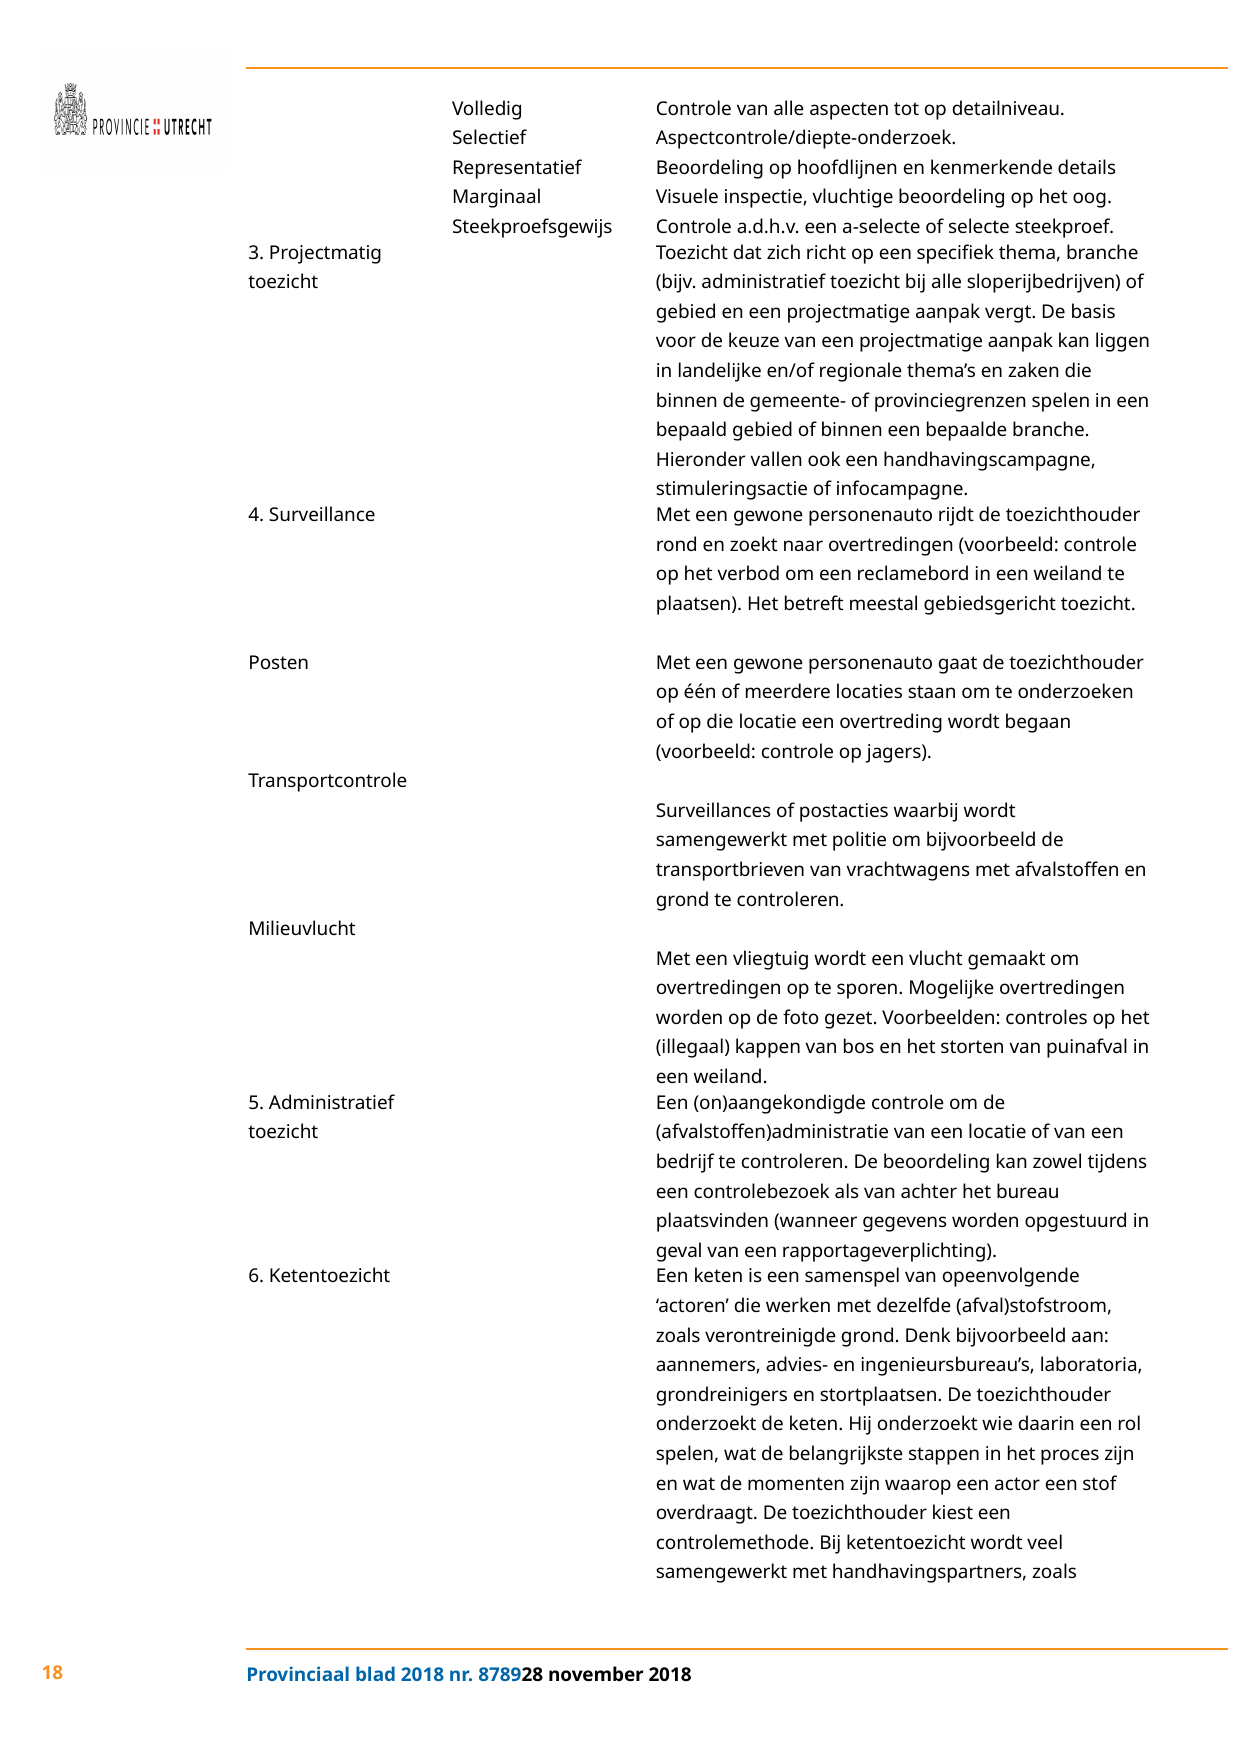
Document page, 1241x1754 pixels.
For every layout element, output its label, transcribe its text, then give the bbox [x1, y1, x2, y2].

table_cell Toezicht dat zich richt op een specifiek thema, branche (bijv. administratief toezicht bij alle sloperijbedrijven) of gebied en een projectmatige aanpak vergt. De basis voor de keuze van een projectmatige aanpak kan liggen in landelijke en/of regionale thema’s en zaken die binnen de gemeente- of provinciegrenzen spelen in een bepaald gebied of binnen een bepaalde branche. Hieronder vallen ook een handhavingscampagne, stimuleringsactie of infocampagne. [656, 239, 1152, 501]
table_cell [452, 1263, 656, 1584]
table_cell Met een gewone personenauto rijdt de toezichthouder rond en zoekt naar overtredingen (voorbeeld: controle op het verbod om een reclamebord in een weiland te plaatsen). Het betreft meestal gebiedsgericht toezicht. Met een gewone personenauto gaat de toezichthouder op één of meerdere locaties staan om te onderzoeken of op die locatie een overtreding wordt begaan (voorbeeld: controle op jagers). Surveillances of postacties waarbij wordt samengewerkt met politie om bijvoorbeeld de transportbrieven van vrachtwagens met afvalstoffen en grond te controleren. Met een vliegtuig wordt een vlucht gemaakt om overtredingen op te sporen. Mogelijke overtredingen worden op de foto gezet. Voorbeelden: controles op het (illegaal) kappen van bos en het storten van puinafval in een weiland. [656, 501, 1152, 1089]
table_cell [452, 239, 656, 501]
table_cell [248, 95, 452, 239]
table_cell Een (on)aangekondigde controle om de (afvalstoffen)administratie van een locatie of van een bedrijf te controleren. De beoordeling kan zowel tijdens een controlebezoek als van achter het bureau plaatsvinden (wanneer gegevens worden opgestuurd in geval van een rapportageverplichting). [656, 1089, 1152, 1263]
table_cell [452, 501, 656, 1089]
table_cell Volledig Selectief Representatief Marginaal Steekproefsgewijs [452, 95, 656, 239]
table_cell 5. Administratief toezicht [248, 1089, 452, 1263]
table_cell Controle van alle aspecten tot op detailniveau. Aspectcontrole/diepte-onderzoek. Beoordeling op hoofdlijnen en kenmerkende details Visuele inspectie, vluchtige beoordeling op het oog. Controle a.d.h.v. een a-selecte of selecte steekproef. [656, 95, 1152, 239]
table_cell 6. Ketentoezicht [248, 1263, 452, 1584]
table_cell 3. Projectmatig toezicht [248, 239, 452, 501]
table_cell 4. Surveillance Posten Transportcontrole Milieuvlucht [248, 501, 452, 1089]
table_cell [452, 1089, 656, 1263]
picture [41, 47, 231, 172]
table_cell Een keten is een samenspel van opeenvolgende ‘actoren’ die werken met dezelfde (afval)stofstroom, zoals verontreinigde grond. Denk bijvoorbeeld aan: aannemers, advies- en ingenieursbureau’s, laboratoria, grondreinigers en stortplaatsen. De toezichthouder onderzoekt de keten. Hij onderzoekt wie daarin een rol spelen, wat de belangrijkste stappen in het proces zijn en wat de momenten zijn waarop een actor een stof overdraagt. De toezichthouder kiest een controlemethode. Bij ketentoezicht wordt veel samengewerkt met handhavingspartners, zoals [656, 1263, 1152, 1584]
